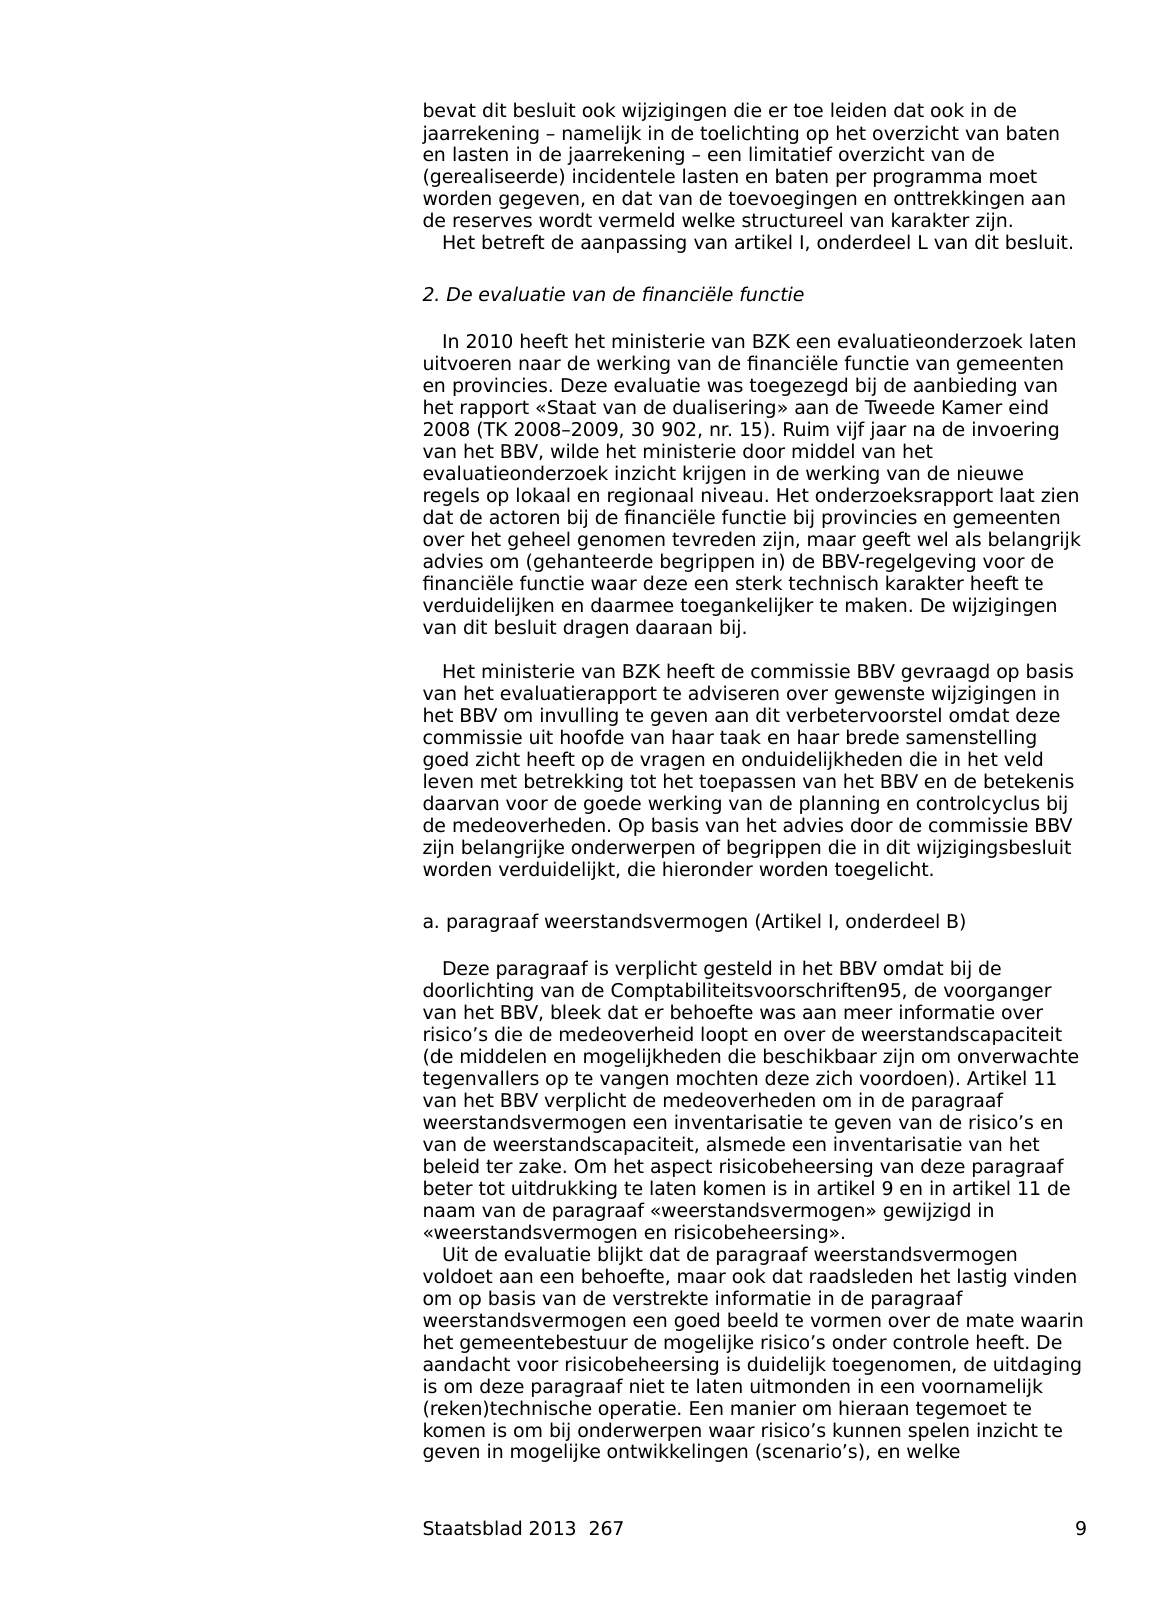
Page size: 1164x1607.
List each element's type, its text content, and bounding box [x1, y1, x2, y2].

text Deze paragraaf is verplicht gesteld in het BBV omdat bij de doorlichting van de Comptabiliteitsvoorschriften95, de voorganger van het BBV, bleek dat er behoefte was aan meer informatie over risico’s die de medeoverheid loopt en over de weerstandscapaciteit (de middelen en mogelijkheden die beschikbaar zijn om onverwachte tegenvallers op te vangen mochten deze zich voordoen). Artikel 11 van het BBV verplicht de medeoverheden om in de paragraaf weerstandsvermogen een inventarisatie te geven van de risico’s en van de weerstandscapaciteit, alsmede een inventarisatie van het beleid ter zake. Om het aspect risicobeheersing van deze paragraaf beter tot uitdrukking te laten komen is in artikel 9 en in artikel 11 de naam van de paragraaf «weerstandsvermogen» gewijzigd in «weerstandsvermogen en risicobeheersing». [422, 958, 1087, 1244]
text bevat dit besluit ook wijzigingen die er toe leiden dat ook in de jaarrekening – namelijk in de toelichting op het overzicht van baten en lasten in de jaarrekening – een limitatief overzicht van de (gerealiseerde) incidentele lasten en baten per programma moet worden gegeven, en dat van de toevoegingen en onttrekkingen aan de reserves wordt vermeld welke structureel van karakter zijn. [422, 100, 1087, 232]
subtitle 2. De evaluatie van de financiële functie [422, 284, 1087, 306]
text Uit de evaluatie blijkt dat de paragraaf weerstandsvermogen voldoet aan een behoefte, maar ook dat raadsleden het lastig vinden om op basis van de verstrekte informatie in de paragraaf weerstandsvermogen een goed beeld te vormen over de mate waarin het gemeentebestuur de mogelijke risico’s onder controle heeft. De aandacht voor risicobeheersing is duidelijk toegenomen, de uitdaging is om deze paragraaf niet te laten uitmonden in een voornamelijk (reken)technische operatie. Een manier om hieraan tegemoet te komen is om bij onderwerpen waar risico’s kunnen spelen inzicht te geven in mogelijke ontwikkelingen (scenario’s), en welke [422, 1244, 1087, 1463]
subtitle a. paragraaf weerstandsvermogen (Artikel I, onderdeel B) [422, 911, 1087, 933]
text In 2010 heeft het ministerie van BZK een evaluatieonderzoek laten uitvoeren naar de werking van de financiële functie van gemeenten en provincies. Deze evaluatie was toegezegd bij de aanbieding van het rapport «Staat van de dualisering» aan de Tweede Kamer eind 2008 (TK 2008–2009, 30 902, nr. 15). Ruim vijf jaar na de invoering van het BBV, wilde het ministerie door middel van het evaluatieonderzoek inzicht krijgen in de werking van de nieuwe regels op lokaal en regionaal niveau. Het onderzoeksrapport laat zien dat de actoren bij de financiële functie bij provincies en gemeenten over het geheel genomen tevreden zijn, maar geeft wel als belangrijk advies om (gehanteerde begrippen in) de BBV-regelgeving voor de financiële functie waar deze een sterk technisch karakter heeft te verduidelijken en daarmee toegankelijker te maken. De wijzigingen van dit besluit dragen daaraan bij. [422, 331, 1087, 639]
text Het betreft de aanpassing van artikel I, onderdeel L van dit besluit. [422, 232, 1087, 254]
text Het ministerie van BZK heeft de commissie BBV gevraagd op basis van het evaluatierapport te adviseren over gewenste wijzigingen in het BBV om invulling te geven aan dit verbetervoorstel omdat deze commissie uit hoofde van haar taak en haar brede samenstelling goed zicht heeft op de vragen en onduidelijkheden die in het veld leven met betrekking tot het toepassen van het BBV en de betekenis daarvan voor de goede werking van de planning en controlcyclus bij de medeoverheden. Op basis van het advies door de commissie BBV zijn belangrijke onderwerpen of begrippen die in dit wijzigingsbesluit worden verduidelijkt, die hieronder worden toegelicht. [422, 661, 1087, 881]
